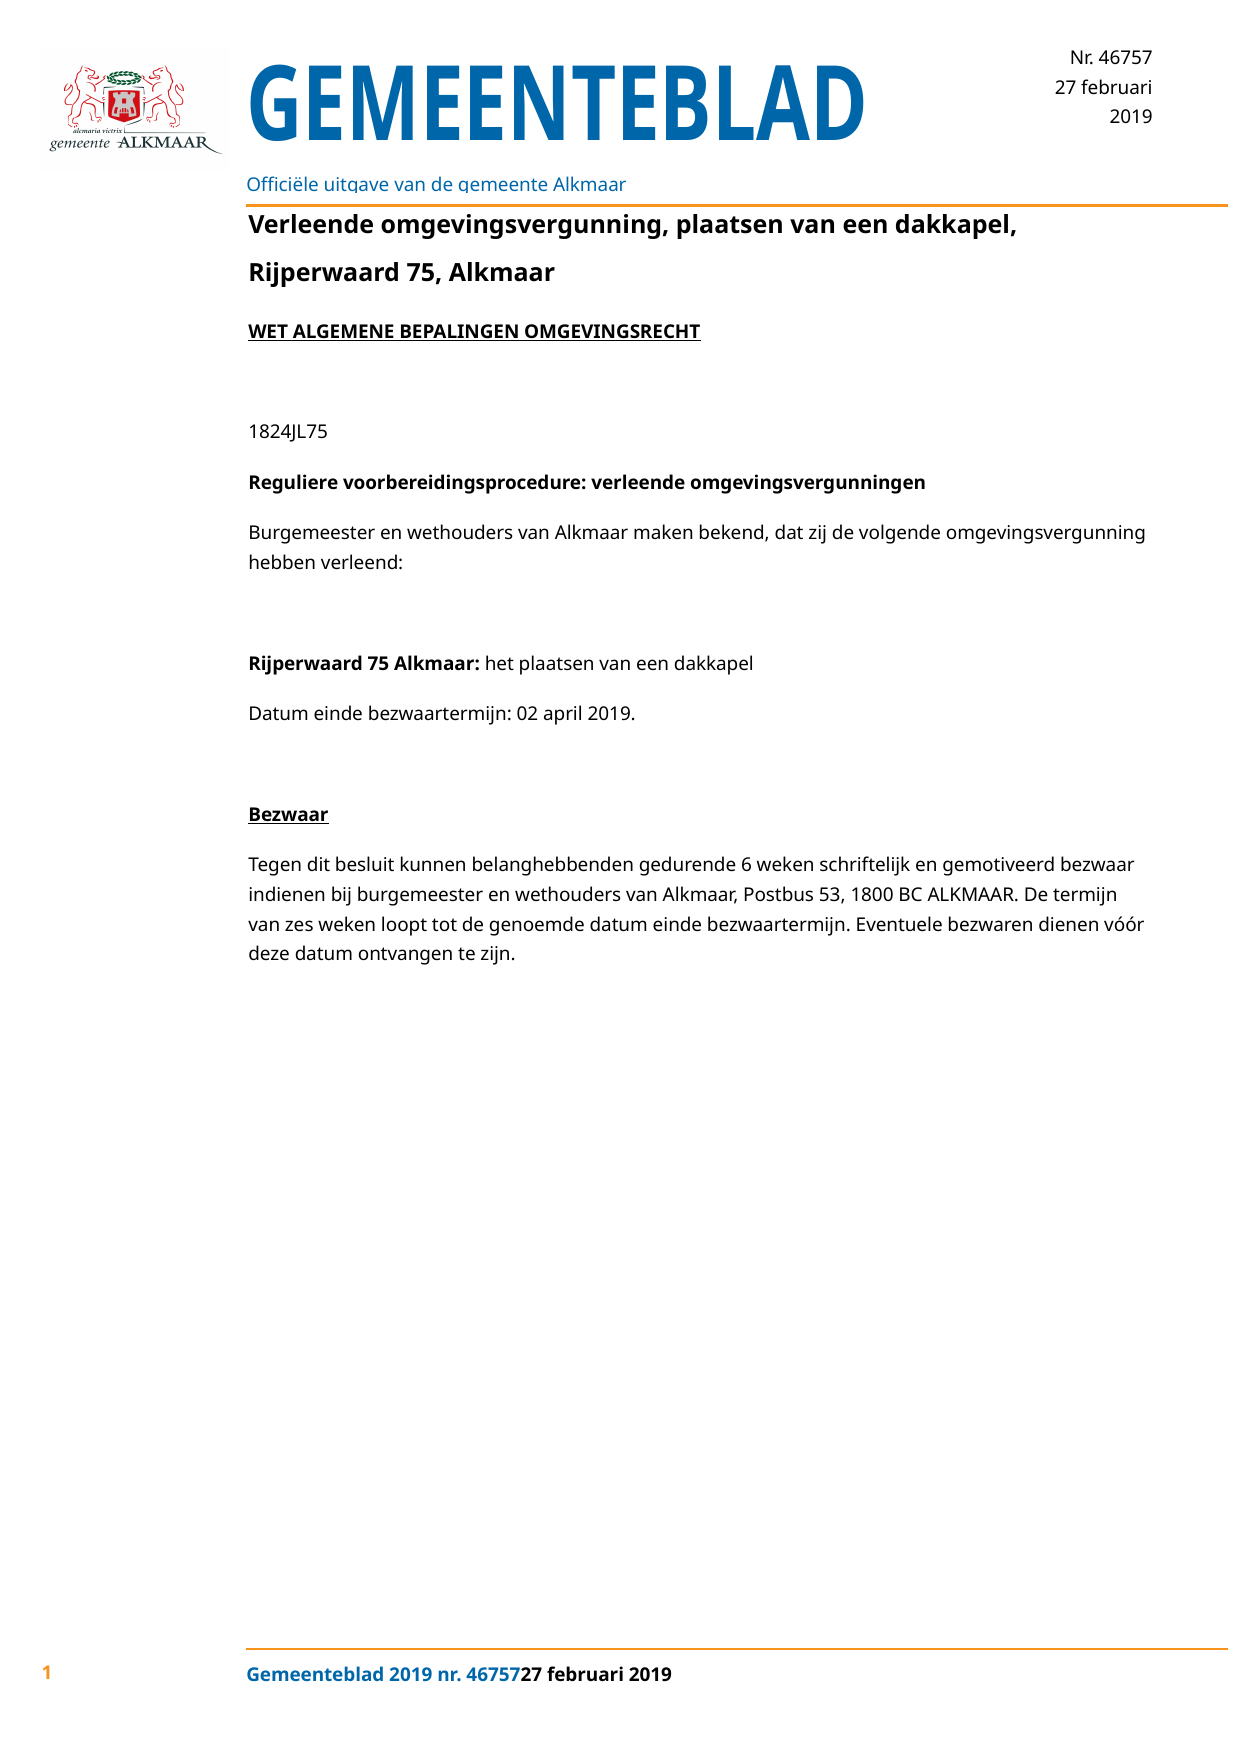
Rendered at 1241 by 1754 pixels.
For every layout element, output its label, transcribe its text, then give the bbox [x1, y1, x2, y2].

text Reguliere voorbereidingsprocedure: verleende omgevingsvergunningen [248, 469, 1152, 495]
text 1824JL75 [248, 419, 1152, 444]
text Rijperwaard 75 Alkmaar: het plaatsen van een dakkapel [248, 650, 1152, 676]
text WET ALGEMENE BEPALINGEN OMGEVINGSRECHT [248, 318, 1152, 344]
picture [41, 47, 231, 172]
text Verleende omgevingsvergunning, plaatsen van een dakkapel, Rijperwaard 75, Alkmaar [248, 207, 1152, 288]
text Bezwaar [248, 801, 1152, 827]
text Burgemeester en wethouders van Alkmaar maken bekend, dat zij de volgende omgevingsvergunning hebben verleend: [248, 519, 1152, 575]
text Datum einde bezwaartermijn: 02 april 2019. [248, 700, 1152, 726]
text Tegen dit besluit kunnen belanghebbenden gedurende 6 weken schriftelijk en gemotiveerd bezwaar indienen bij burgemeester en wethouders van Alkmaar, Postbus 53, 1800 BC ALKMAAR. De termijn van zes weken loopt tot de genoemde datum einde bezwaartermijn. Eventuele bezwaren dienen vóór deze datum ontvangen te zijn. [248, 852, 1152, 966]
